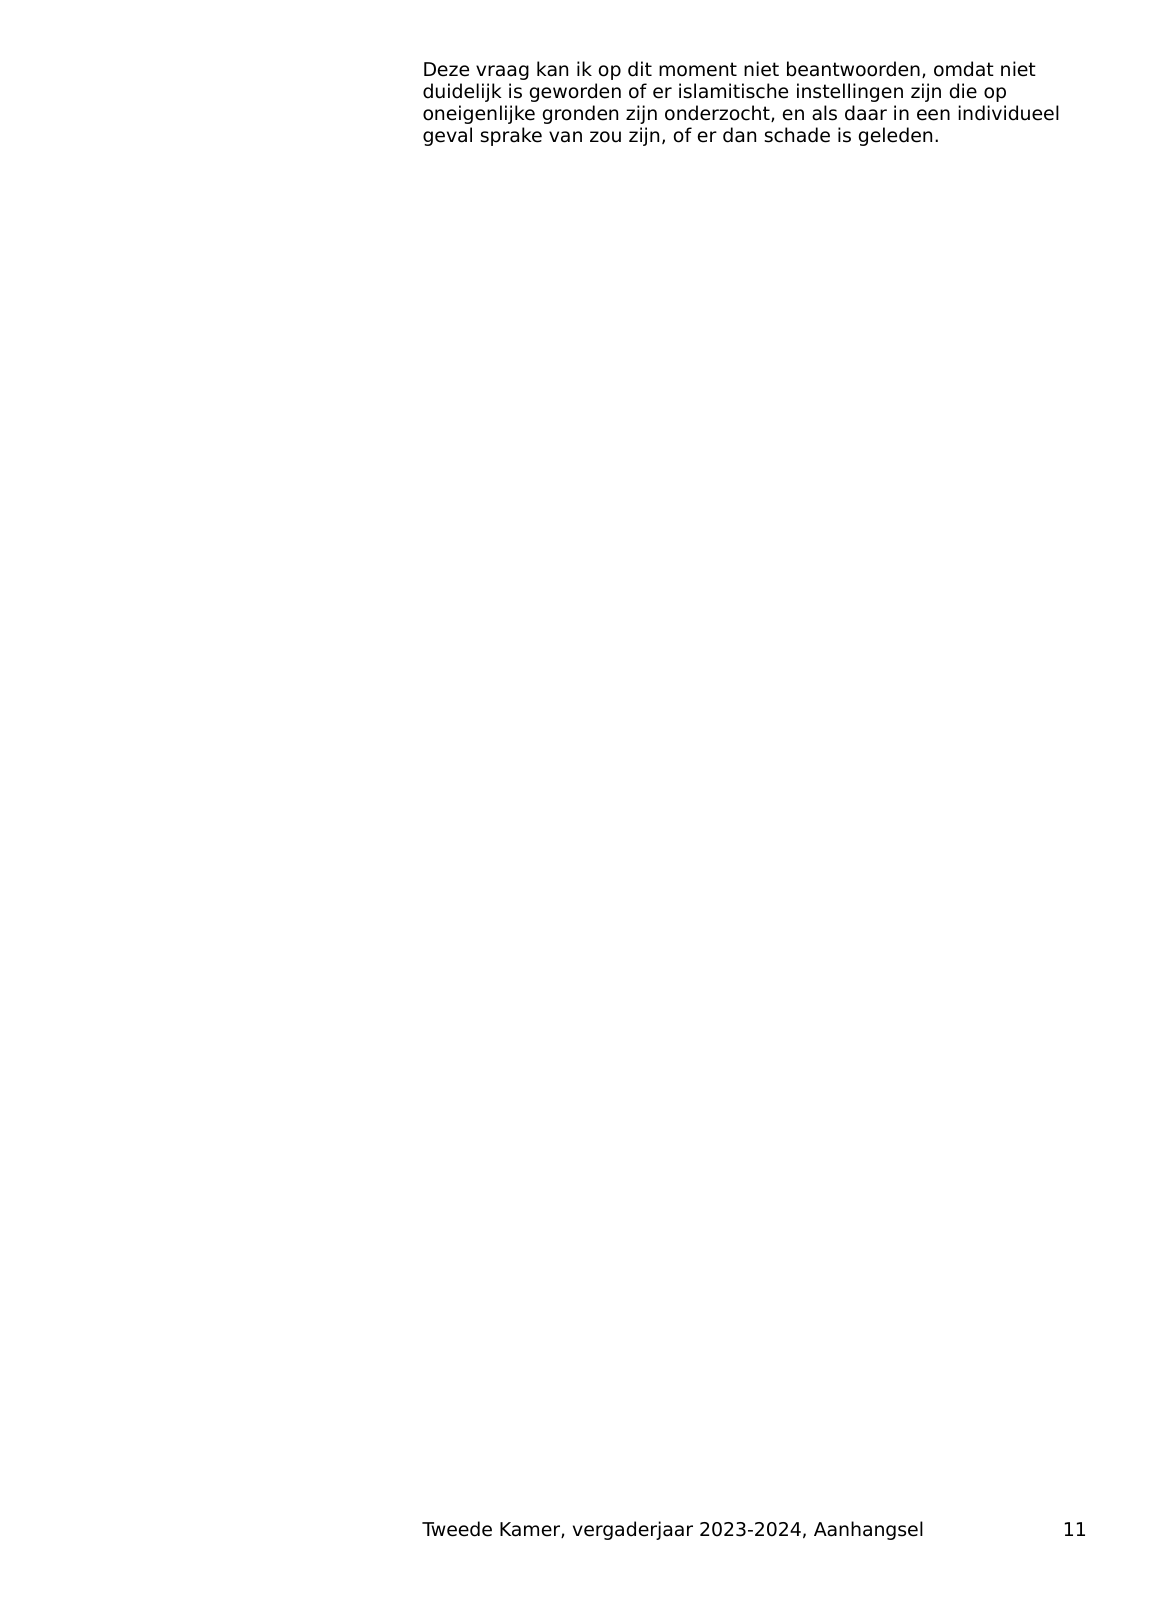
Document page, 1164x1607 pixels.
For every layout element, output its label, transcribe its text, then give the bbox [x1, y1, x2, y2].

text Deze vraag kan ik op dit moment niet beantwoorden, omdat niet duidelijk is geworden of er islamitische instellingen zijn die op oneigenlijke gronden zijn onderzocht, en als daar in een individueel geval sprake van zou zijn, of er dan schade is geleden. [422, 59, 1087, 147]
